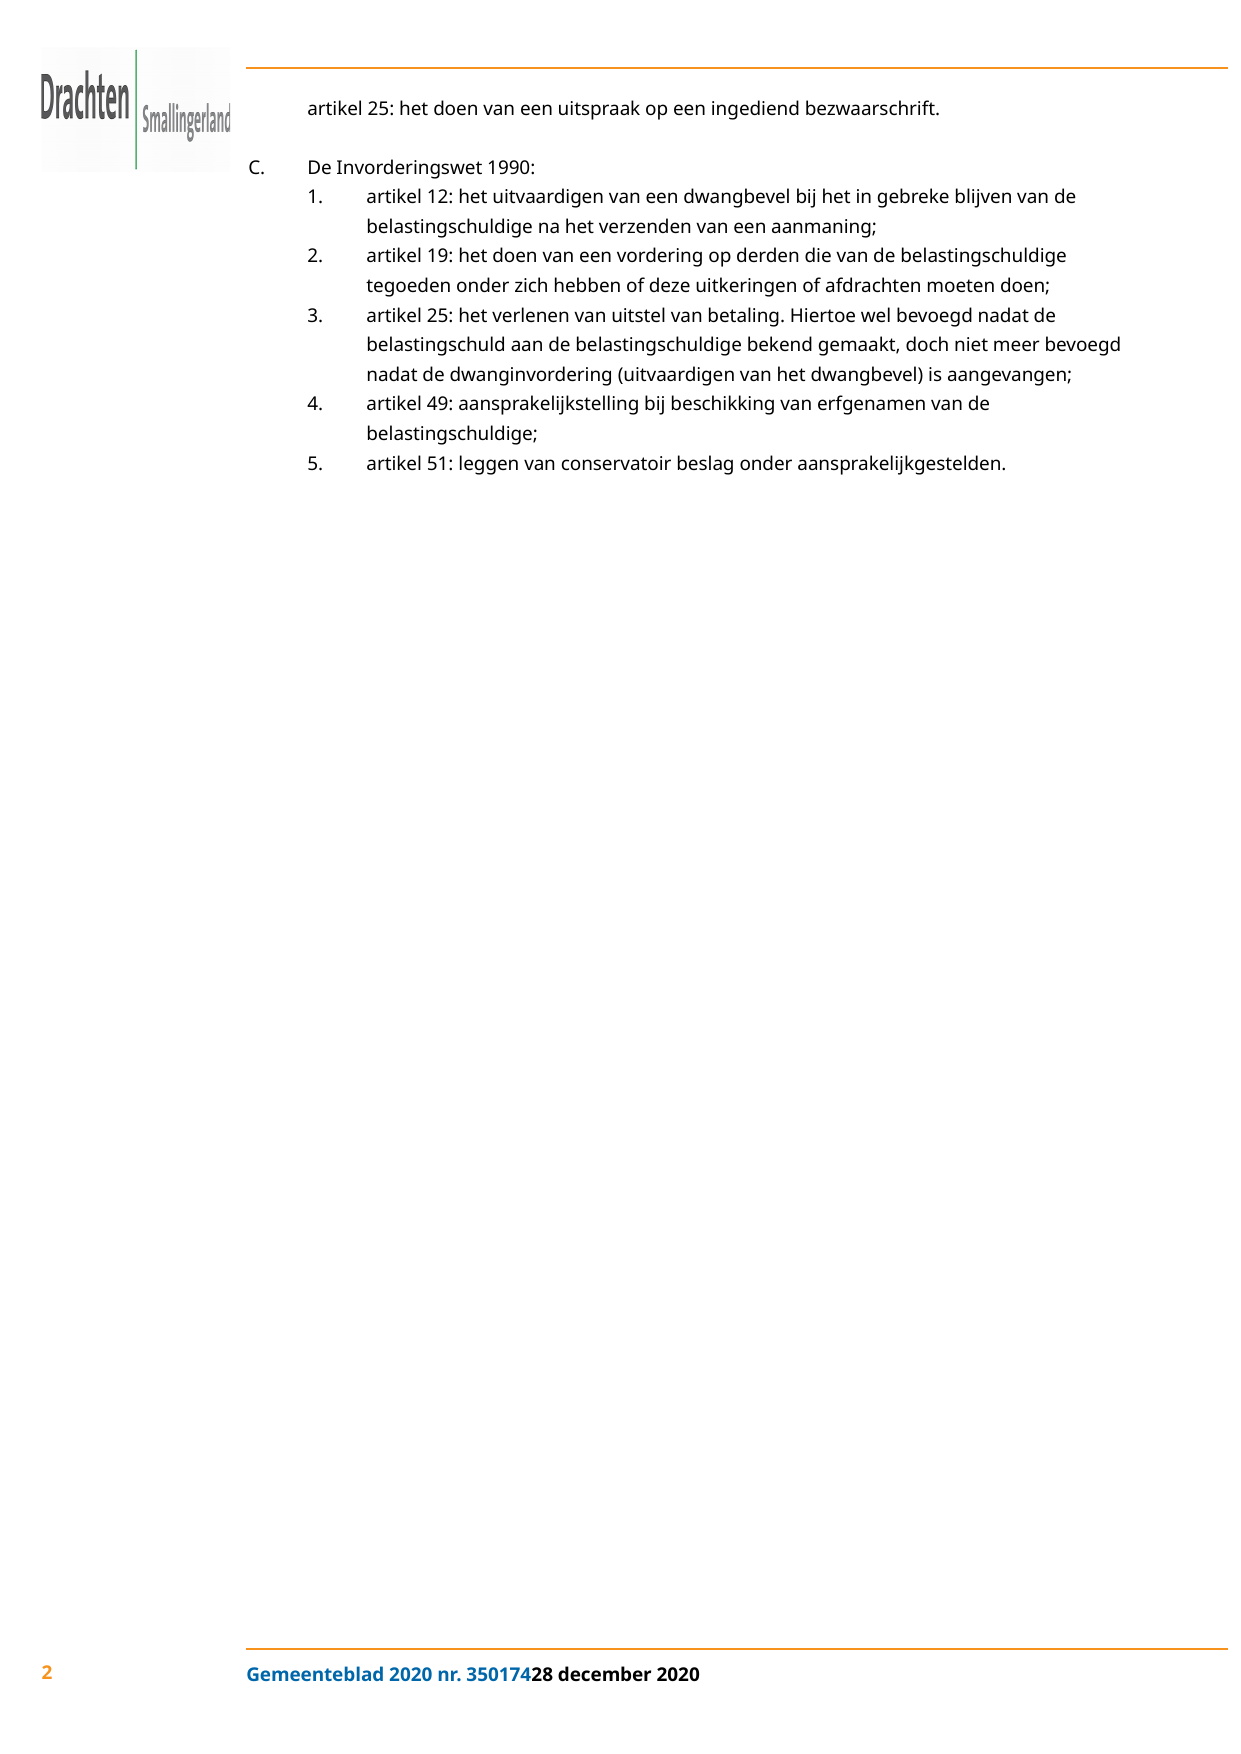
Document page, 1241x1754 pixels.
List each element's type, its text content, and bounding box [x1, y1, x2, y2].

list artikel 51: leggen van conservatoir beslag onder aansprakelijkgestelden. [307, 450, 1152, 476]
list De Invorderingswet 1990: [248, 154, 1152, 180]
list artikel 49: aansprakelijkstelling bij beschikking van erfgenamen van de belastingschuldige; [307, 391, 1152, 446]
list artikel 19: het doen van een vordering op derden die van de belastingschuldige tegoeden onder zich hebben of deze uitkeringen of afdrachten moeten doen; [307, 243, 1152, 298]
list artikel 25: het verlenen van uitstel van betaling. Hiertoe wel bevoegd nadat de belastingschuld aan de belastingschuldige bekend gemaakt, doch niet meer bevoegd nadat de dwanginvordering (uitvaardigen van het dwangbevel) is aangevangen; [307, 302, 1152, 387]
list artikel 12: het uitvaardigen van een dwangbevel bij het in gebreke blijven van de belastingschuldige na het verzenden van een aanmaning; [307, 183, 1152, 239]
list artikel 25: het doen van een uitspraak op een ingediend bezwaarschrift. [248, 95, 1152, 121]
picture [41, 47, 231, 172]
